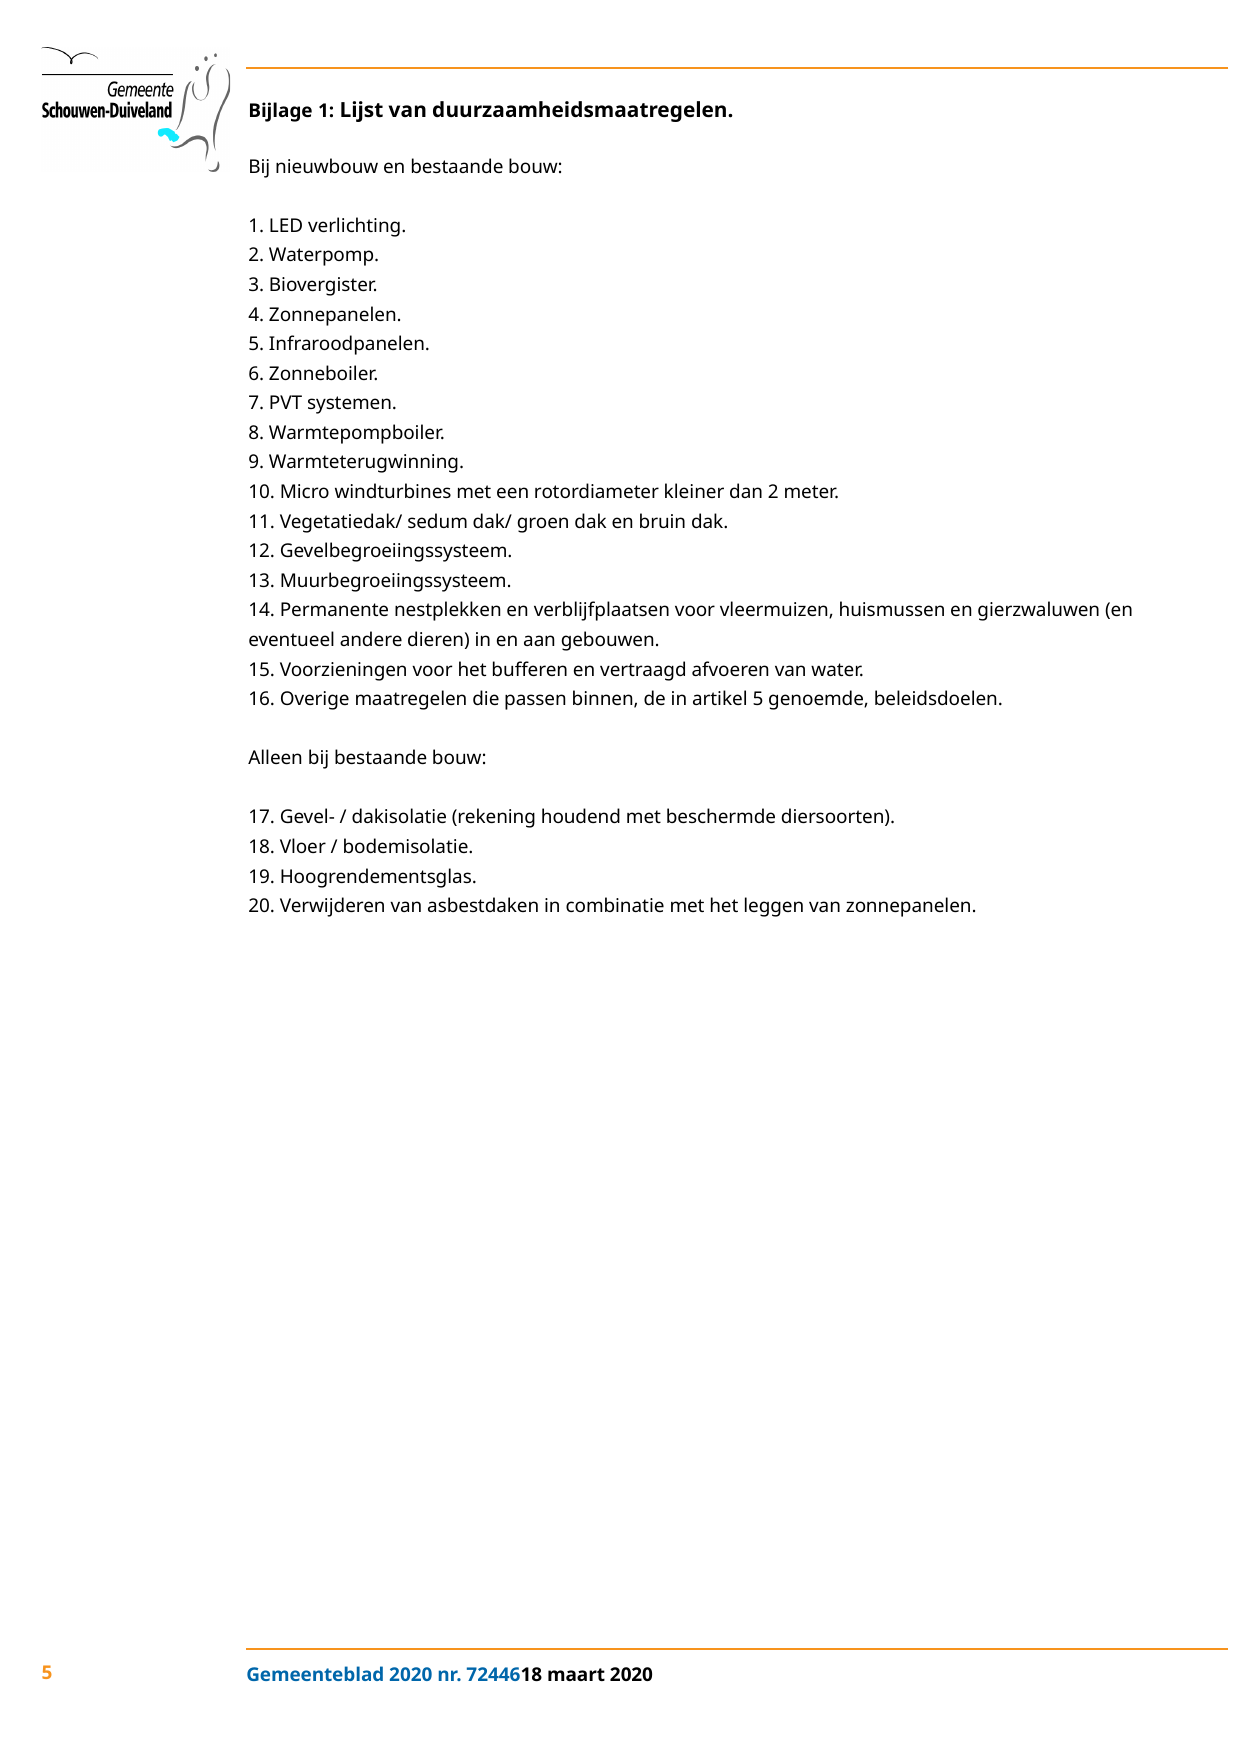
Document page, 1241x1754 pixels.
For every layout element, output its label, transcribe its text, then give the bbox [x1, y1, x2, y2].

text 15. Voorzieningen voor het bufferen en vertraagd afvoeren van water. [248, 656, 1152, 682]
text 13. Muurbegroeiingssysteem. [248, 567, 1152, 593]
text 6. Zonneboiler. [248, 360, 1152, 386]
text 12. Gevelbegroeiingssysteem. [248, 537, 1152, 563]
text 18. Vloer / bodemisolatie. [248, 833, 1152, 859]
text 10. Micro windturbines met een rotordiameter kleiner dan 2 meter. [248, 478, 1152, 504]
text 4. Zonnepanelen. [248, 301, 1152, 327]
text 5. Infraroodpanelen. [248, 330, 1152, 356]
text 7. PVT systemen. [248, 389, 1152, 415]
text 19. Hoogrendementsglas. [248, 863, 1152, 889]
text 16. Overige maatregelen die passen binnen, de in artikel 5 genoemde, beleidsdoelen. [248, 685, 1152, 711]
picture [41, 47, 231, 172]
text 14. Permanente nestplekken en verblijfplaatsen voor vleermuizen, huismussen en gierzwaluwen (en eventueel andere dieren) in en aan gebouwen. [248, 597, 1152, 652]
text 9. Warmteterugwinning. [248, 449, 1152, 474]
text Bij nieuwbouw en bestaande bouw: [248, 153, 1152, 179]
text 3. Biovergister. [248, 271, 1152, 297]
text 8. Warmtepompboiler. [248, 419, 1152, 445]
text 1. LED verlichting. [248, 212, 1152, 238]
text Alleen bij bestaande bouw: [248, 744, 1152, 770]
text 11. Vegetatiedak/ sedum dak/ groen dak en bruin dak. [248, 508, 1152, 534]
text Bijlage 1: Lijst van duurzaamheidsmaatregelen. [248, 95, 1152, 123]
text 2. Waterpomp. [248, 242, 1152, 267]
text 20. Verwijderen van asbestdaken in combinatie met het leggen van zonnepanelen. [248, 892, 1152, 918]
text 17. Gevel- / dakisolatie (rekening houdend met beschermde diersoorten). [248, 804, 1152, 829]
